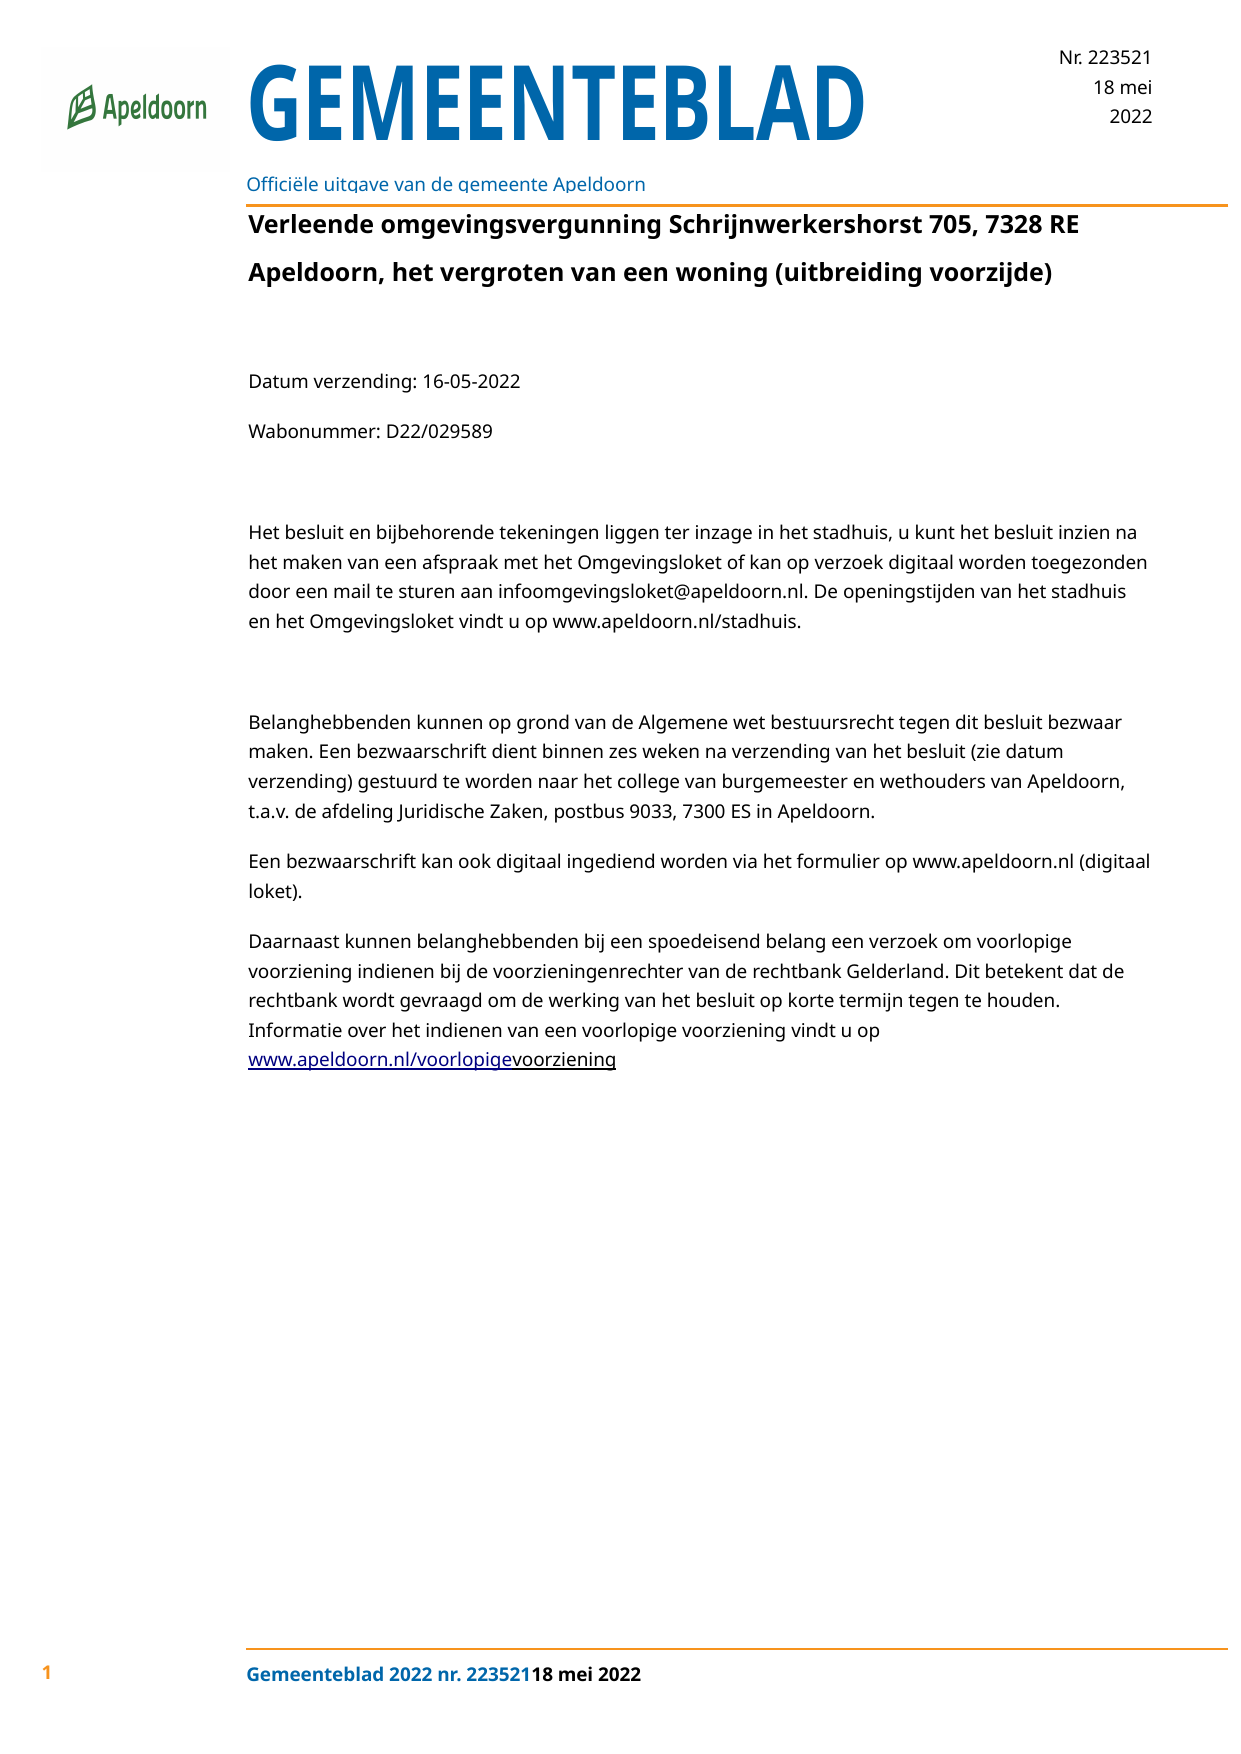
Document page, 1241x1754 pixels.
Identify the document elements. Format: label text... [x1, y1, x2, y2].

text Daarnaast kunnen belanghebbenden bij een spoedeisend belang een verzoek om voorlopige voorziening indienen bij de voorzieningenrechter van de rechtbank Gelderland. Dit betekent dat de rechtbank wordt gevraagd om de werking van het besluit op korte termijn tegen te houden. Informatie over het indienen van een voorlopige voorziening vindt u op www.apeldoorn.nl/voorlopigevoorziening [248, 928, 1152, 1072]
picture [41, 47, 231, 172]
text Belanghebbenden kunnen op grond van de Algemene wet bestuursrecht tegen dit besluit bezwaar maken. Een bezwaarschrift dient binnen zes weken na verzending van het besluit (zie datum verzending) gestuurd te worden naar het college van burgemeester en wethouders van Apeldoorn, t.a.v. de afdeling Juridische Zaken, postbus 9033, 7300 ES in Apeldoorn. [248, 709, 1152, 824]
text Datum verzending: 16-05-2022 [248, 368, 1152, 394]
text Wabonummer: D22/029589 [248, 419, 1152, 444]
text Het besluit en bijbehorende tekeningen liggen ter inzage in het stadhuis, u kunt het besluit inzien na het maken van een afspraak met het Omgevingsloket of kan op verzoek digitaal worden toegezonden door een mail te sturen aan infoomgevingsloket@apeldoorn.nl. De openingstijden van het stadhuis en het Omgevingsloket vindt u op www.apeldoorn.nl/stadhuis. [248, 519, 1152, 634]
text Een bezwaarschrift kan ook digitaal ingediend worden via het formulier op www.apeldoorn.nl (digitaal loket). [248, 848, 1152, 904]
text Verleende omgevingsvergunning Schrijnwerkershorst 705, 7328 RE Apeldoorn, het vergroten van een woning (uitbreiding voorzijde) [248, 207, 1152, 288]
